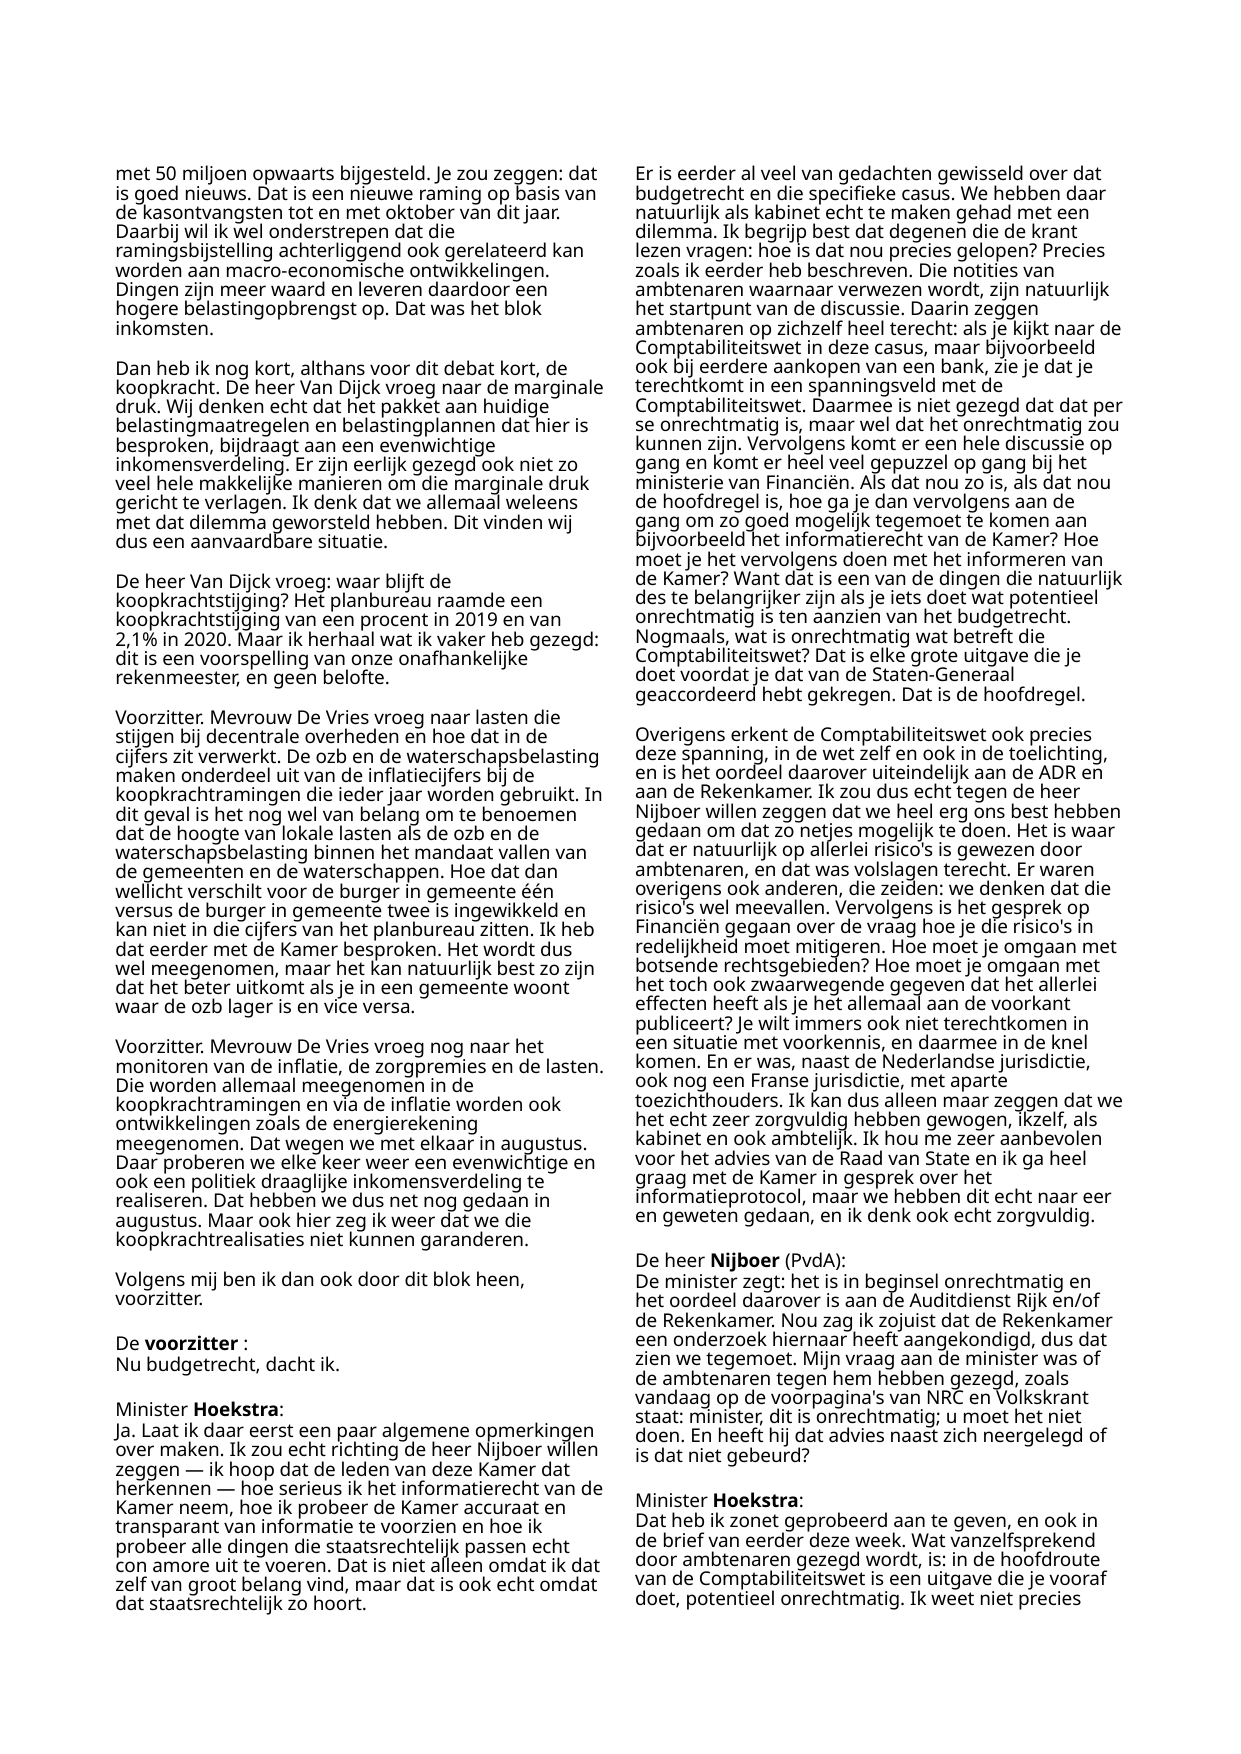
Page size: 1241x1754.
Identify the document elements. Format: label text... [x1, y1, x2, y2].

text Volgens mij ben ik dan ook door dit blok heen, voorzitter. [115, 1271, 605, 1309]
text Nu budgetrecht, dacht ik. [115, 1356, 605, 1375]
text Minister Hoekstra: [635, 1487, 1125, 1512]
text Dat heb ik zonet geprobeerd aan te geven, en ook in de brief van eerder deze week. Wat vanzelfsprekend door ambtenaren gezegd wordt, is: in de hoofdroute van de Comptabiliteitswet is een uitgave die je vooraf doet, potentieel onrechtmatig. Ik weet niet precies [635, 1512, 1125, 1609]
text Voorzitter. Mevrouw De Vries vroeg nog naar het monitoren van de inflatie, de zorgpremies en de lasten. Die worden allemaal meegenomen in de koopkrachtramingen en via de inflatie worden ook ontwikkelingen zoals de energierekening meegenomen. Dat wegen we met elkaar in augustus. Daar proberen we elke keer weer een evenwichtige en ook een politiek draaglijke inkomensverdeling te realiseren. Dat hebben we dus net nog gedaan in augustus. Maar ook hier zeg ik weer dat we die koopkrachtrealisaties niet kunnen garanderen. [115, 1038, 605, 1250]
text De minister zegt: het is in beginsel onrechtmatig en het oordeel daarover is aan de Auditdienst Rijk en/of de Rekenkamer. Nou zag ik zojuist dat de Rekenkamer een onderzoek hiernaar heeft aangekondigd, dus dat zien we tegemoet. Mijn vraag aan de minister was of de ambtenaren tegen hem hebben gezegd, zoals vandaag op de voorpagina's van NRC en Volkskrant staat: minister, dit is onrechtmatig; u moet het niet doen. En heeft hij dat advies naast zich neergelegd of is dat niet gebeurd? [635, 1273, 1125, 1466]
text Er is eerder al veel van gedachten gewisseld over dat budgetrecht en die specifieke casus. We hebben daar natuurlijk als kabinet echt te maken gehad met een dilemma. Ik begrijp best dat degenen die de krant lezen vragen: hoe is dat nou precies gelopen? Precies zoals ik eerder heb beschreven. Die notities van ambtenaren waarnaar verwezen wordt, zijn natuurlijk het startpunt van de discussie. Daarin zeggen ambtenaren op zichzelf heel terecht: als je kijkt naar de Comptabiliteitswet in deze casus, maar bijvoorbeeld ook bij eerdere aankopen van een bank, zie je dat je terechtkomt in een spanningsveld met de Comptabiliteitswet. Daarmee is niet gezegd dat dat per se onrechtmatig is, maar wel dat het onrechtmatig zou kunnen zijn. Vervolgens komt er een hele discussie op gang en komt er heel veel gepuzzel op gang bij het ministerie van Financiën. Als dat nou zo is, als dat nou de hoofdregel is, hoe ga je dan vervolgens aan de gang om zo goed mogelijk tegemoet te komen aan bijvoorbeeld het informatierecht van de Kamer? Hoe moet je het vervolgens doen met het informeren van de Kamer? Want dat is een van de dingen die natuurlijk des te belangrijker zijn als je iets doet wat potentieel onrechtmatig is ten aanzien van het budgetrecht. Nogmaals, wat is onrechtmatig wat betreft die Comptabiliteitswet? Dat is elke grote uitgave die je doet voordat je dat van de Staten-Generaal geaccordeerd hebt gekregen. Dat is de hoofdregel. [635, 165, 1125, 705]
text Voorzitter. Mevrouw De Vries vroeg naar lasten die stijgen bij decentrale overheden en hoe dat in de cijfers zit verwerkt. De ozb en de waterschapsbelasting maken onderdeel uit van de inflatiecijfers bij de koopkrachtramingen die ieder jaar worden gebruikt. In dit geval is het nog wel van belang om te benoemen dat de hoogte van lokale lasten als de ozb en de waterschapsbelasting binnen het mandaat vallen van de gemeenten en de waterschappen. Hoe dat dan wellicht verschilt voor de burger in gemeente één versus de burger in gemeente twee is ingewikkeld en kan niet in die cijfers van het planbureau zitten. Ik heb dat eerder met de Kamer besproken. Het wordt dus wel meegenomen, maar het kan natuurlijk best zo zijn dat het beter uitkomt als je in een gemeente woont waar de ozb lager is en vice versa. [115, 709, 605, 1018]
text Ja. Laat ik daar eerst een paar algemene opmerkingen over maken. Ik zou echt richting de heer Nijboer willen zeggen — ik hoop dat de leden van deze Kamer dat herkennen — hoe serieus ik het informatierecht van de Kamer neem, hoe ik probeer de Kamer accuraat en transparant van informatie te voorzien en hoe ik probeer alle dingen die staatsrechtelijk passen echt con amore uit te voeren. Dat is niet alleen omdat ik dat zelf van groot belang vind, maar dat is ook echt omdat dat staatsrechtelijk zo hoort. [115, 1422, 605, 1615]
text De voorzitter : [115, 1330, 605, 1356]
text De heer Van Dijck vroeg: waar blijft de koopkrachtstijging? Het planbureau raamde een koopkrachtstijging van een procent in 2019 en van 2,1% in 2020. Maar ik herhaal wat ik vaker heb gezegd: dit is een voorspelling van onze onafhankelijke rekenmeester, en geen belofte. [115, 573, 605, 688]
text Minister Hoekstra: [115, 1396, 605, 1422]
text Overigens erkent de Comptabiliteitswet ook precies deze spanning, in de wet zelf en ook in de toelichting, en is het oordeel daarover uiteindelijk aan de ADR en aan de Rekenkamer. Ik zou dus echt tegen de heer Nijboer willen zeggen dat we heel erg ons best hebben gedaan om dat zo netjes mogelijk te doen. Het is waar dat er natuurlijk op allerlei risico's is gewezen door ambtenaren, en dat was volslagen terecht. Er waren overigens ook anderen, die zeiden: we denken dat die risico's wel meevallen. Vervolgens is het gesprek op Financiën gegaan over de vraag hoe je die risico's in redelijkheid moet mitigeren. Hoe moet je omgaan met botsende rechtsgebieden? Hoe moet je omgaan met het toch ook zwaarwegende gegeven dat het allerlei effecten heeft als je het allemaal aan de voorkant publiceert? Je wilt immers ook niet terechtkomen in een situatie met voorkennis, en daarmee in de knel komen. En er was, naast de Nederlandse jurisdictie, ook nog een Franse jurisdictie, met aparte toezichthouders. Ik kan dus alleen maar zeggen dat we het echt zeer zorgvuldig hebben gewogen, ikzelf, als kabinet en ook ambtelijk. Ik hou me zeer aanbevolen voor het advies van de Raad van State en ik ga heel graag met de Kamer in gesprek over het informatieprotocol, maar we hebben dit echt naar eer en geweten gedaan, en ik denk ook echt zorgvuldig. [635, 726, 1125, 1227]
text Dan heb ik nog kort, althans voor dit debat kort, de koopkracht. De heer Van Dijck vroeg naar de marginale druk. Wij denken echt dat het pakket aan huidige belastingmaatregelen en belastingplannen dat hier is besproken, bijdraagt aan een evenwichtige inkomensverdeling. Er zijn eerlijk gezegd ook niet zo veel hele makkelijke manieren om die marginale druk gericht te verlagen. Ik denk dat we allemaal weleens met dat dilemma geworsteld hebben. Dit vinden wij dus een aanvaardbare situatie. [115, 359, 605, 552]
text De heer Nijboer (PvdA): [635, 1247, 1125, 1273]
text met 50 miljoen opwaarts bijgesteld. Je zou zeggen: dat is goed nieuws. Dat is een nieuwe raming op basis van de kasontvangsten tot en met oktober van dit jaar. Daarbij wil ik wel onderstrepen dat die ramingsbijstelling achterliggend ook gerelateerd kan worden aan macro-economische ontwikkelingen. Dingen zijn meer waard en leveren daardoor een hogere belastingopbrengst op. Dat was het blok inkomsten. [115, 165, 605, 339]
